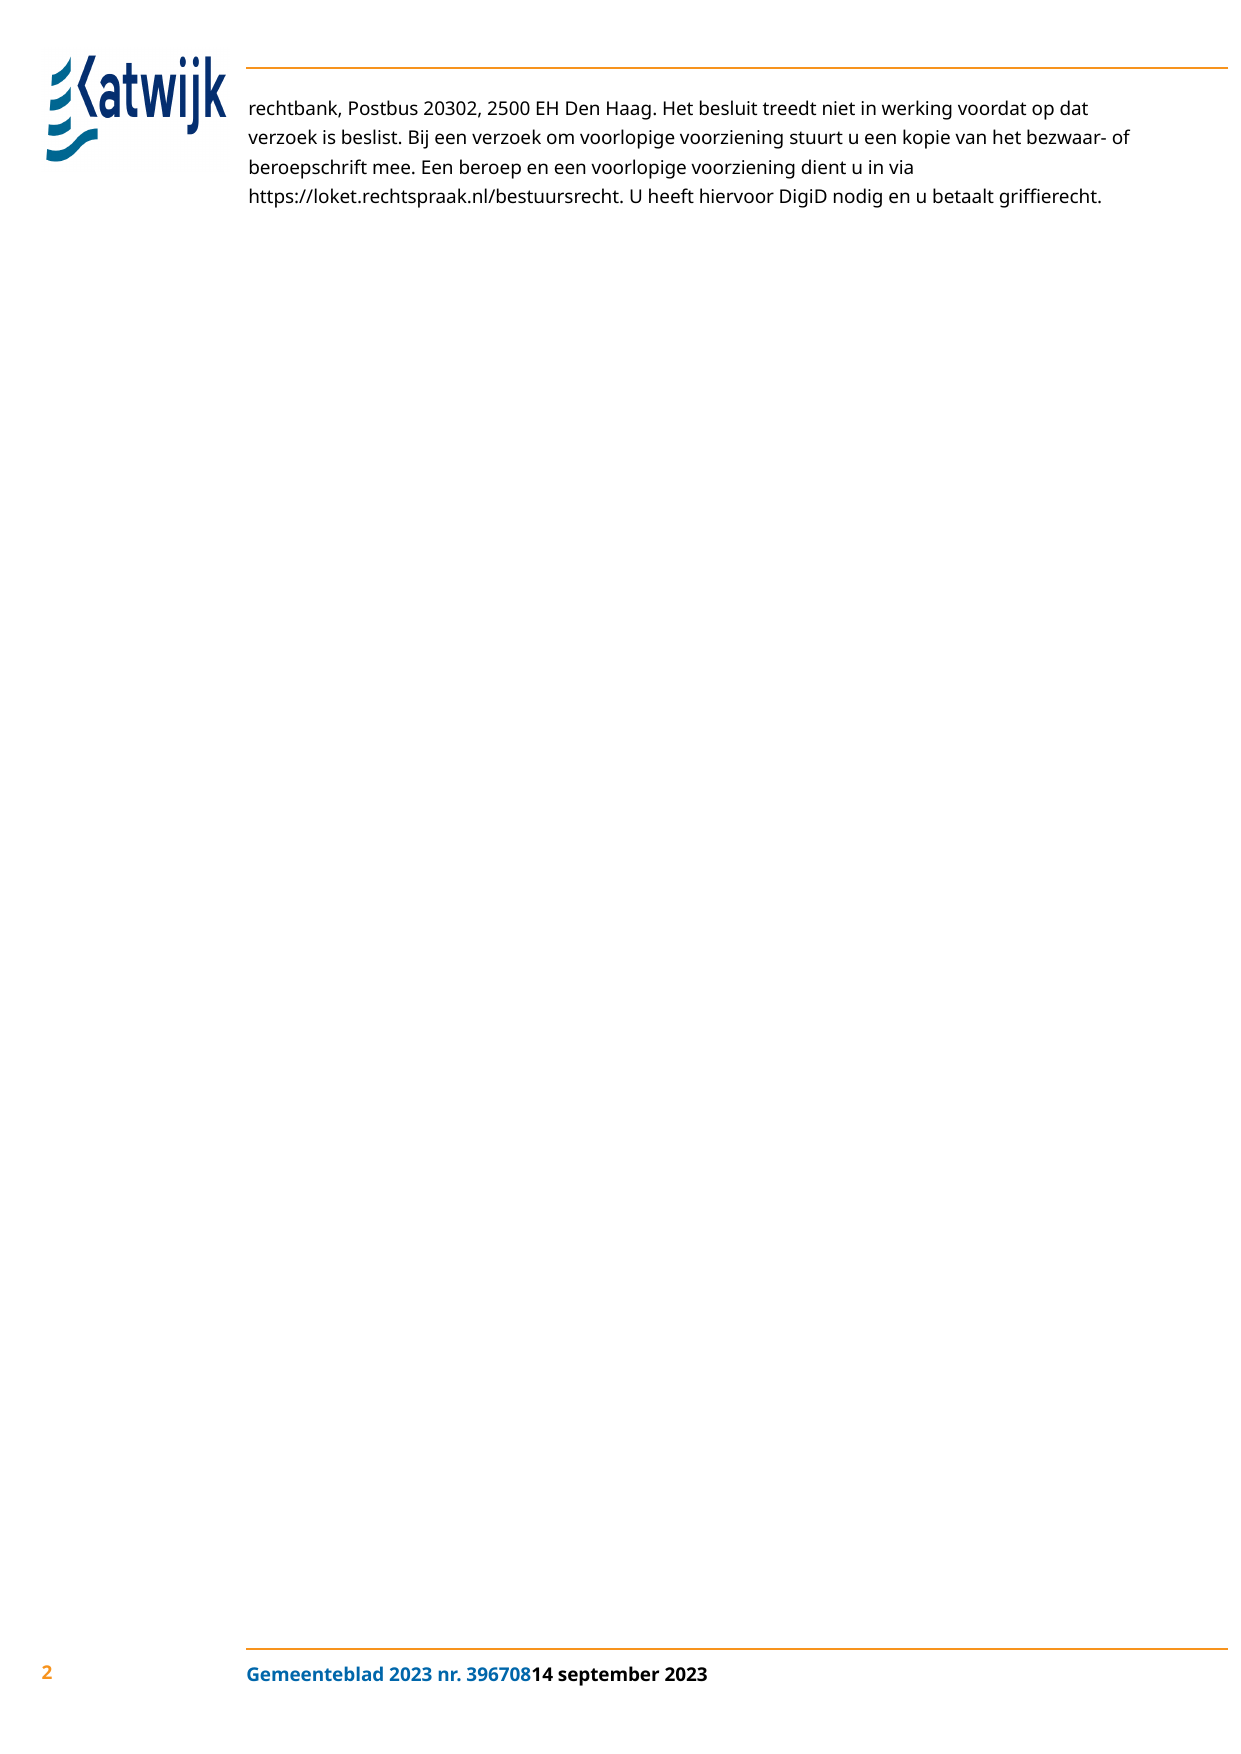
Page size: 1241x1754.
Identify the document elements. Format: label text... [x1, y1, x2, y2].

picture [41, 47, 231, 172]
text rechtbank, Postbus 20302, 2500 EH Den Haag. Het besluit treedt niet in werking voordat op dat verzoek is beslist. Bij een verzoek om voorlopige voorziening stuurt u een kopie van het bezwaar- of beroepschrift mee. Een beroep en een voorlopige voorziening dient u in via https://loket.rechtspraak.nl/bestuursrecht. U heeft hiervoor DigiD nodig en u betaalt griffierecht. [248, 95, 1152, 209]
